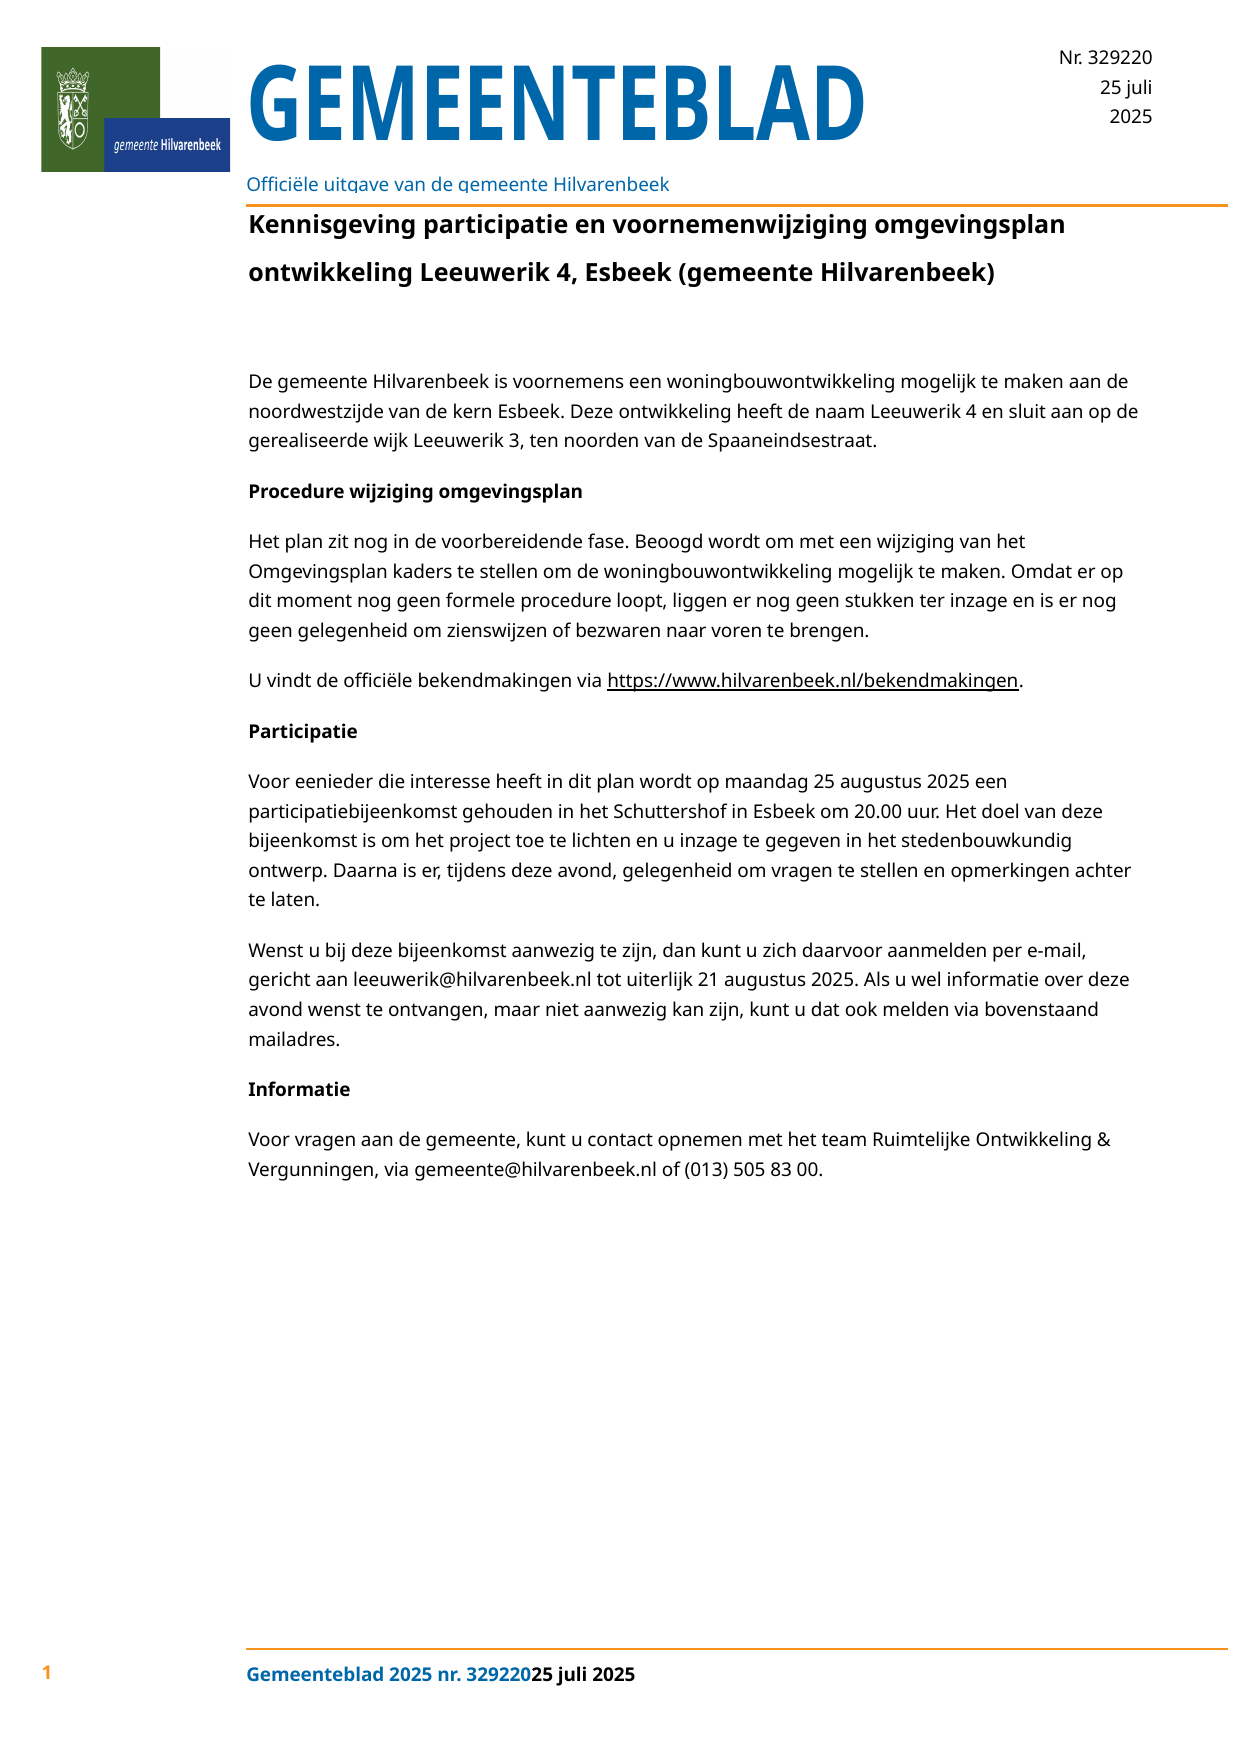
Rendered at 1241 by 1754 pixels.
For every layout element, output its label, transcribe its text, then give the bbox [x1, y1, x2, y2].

text Voor eenieder die interesse heeft in dit plan wordt op maandag 25 augustus 2025 een participatiebijeenkomst gehouden in het Schuttershof in Esbeek om 20.00 uur. Het doel van deze bijeenkomst is om het project toe te lichten en u inzage te gegeven in het stedenbouwkundig ontwerp. Daarna is er, tijdens deze avond, gelegenheid om vragen te stellen en opmerkingen achter te laten. [248, 768, 1152, 912]
text Informatie [248, 1076, 1152, 1102]
text Procedure wijziging omgevingsplan [248, 478, 1152, 504]
text De gemeente Hilvarenbeek is voornemens een woningbouwontwikkeling mogelijk te maken aan de noordwestzijde van de kern Esbeek. Deze ontwikkeling heeft de naam Leeuwerik 4 en sluit aan op de gerealiseerde wijk Leeuwerik 3, ten noorden van de Spaaneindsestraat. [248, 368, 1152, 453]
text Wenst u bij deze bijeenkomst aanwezig te zijn, dan kunt u zich daarvoor aanmelden per e-mail, gericht aan leeuwerik@hilvarenbeek.nl tot uiterlijk 21 augustus 2025. Als u wel informatie over deze avond wenst te ontvangen, maar niet aanwezig kan zijn, kunt u dat ook melden via bovenstaand mailadres. [248, 937, 1152, 1052]
text U vindt de officiële bekendmakingen via https://www.hilvarenbeek.nl/bekendmakingen. [248, 667, 1152, 693]
text Het plan zit nog in de voorbereidende fase. Beoogd wordt om met een wijziging van het Omgevingsplan kaders te stellen om de woningbouwontwikkeling mogelijk te maken. Omdat er op dit moment nog geen formele procedure loopt, liggen er nog geen stukken ter inzage en is er nog geen gelegenheid om zienswijzen of bezwaren naar voren te brengen. [248, 528, 1152, 643]
text Participatie [248, 718, 1152, 744]
text Voor vragen aan de gemeente, kunt u contact opnemen met het team Ruimtelijke Ontwikkeling & Vergunningen, via gemeente@hilvarenbeek.nl of (013) 505 83 00. [248, 1127, 1152, 1182]
picture [41, 47, 231, 172]
text Kennisgeving participatie en voornemenwijziging omgevingsplan ontwikkeling Leeuwerik 4, Esbeek (gemeente Hilvarenbeek) [248, 207, 1152, 288]
